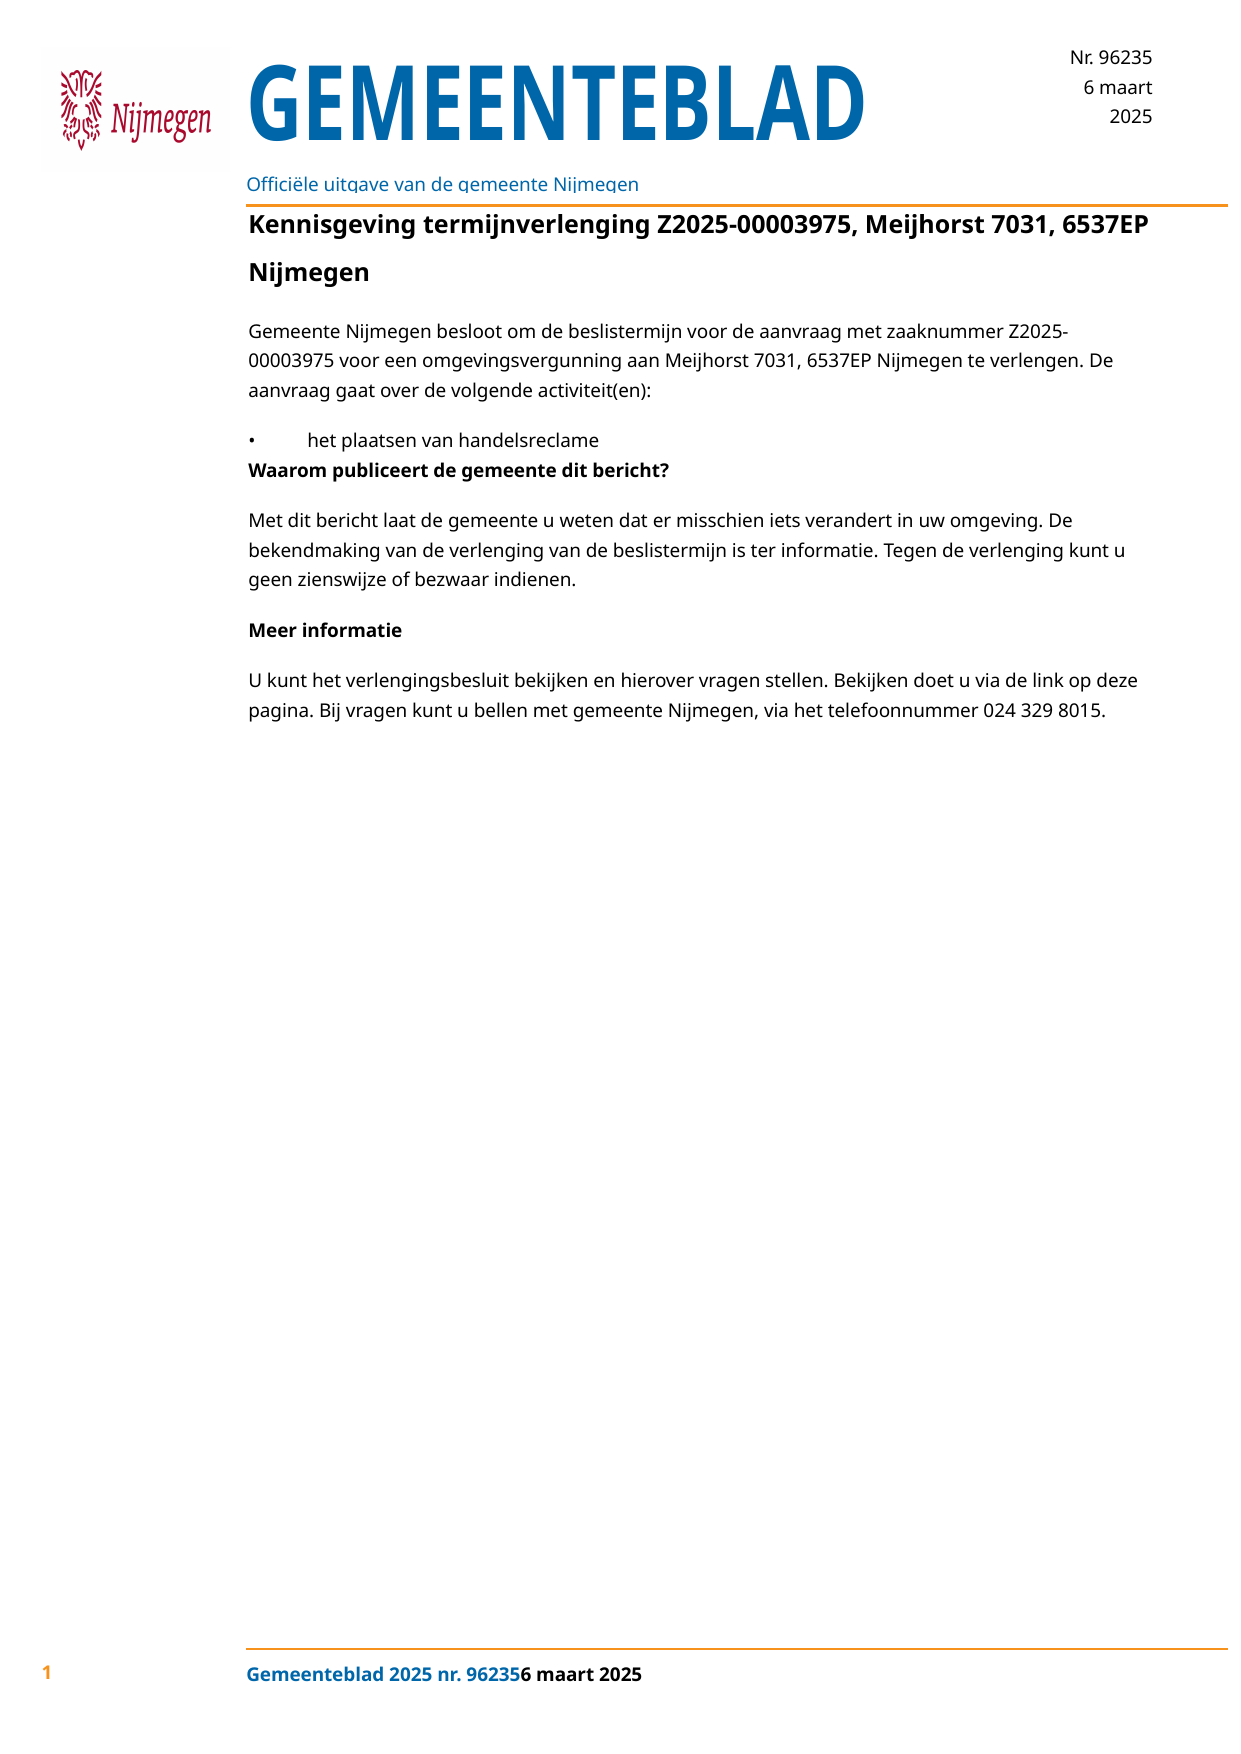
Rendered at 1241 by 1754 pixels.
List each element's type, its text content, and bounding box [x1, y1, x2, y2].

text Gemeente Nijmegen besloot om de beslistermijn voor de aanvraag met zaaknummer Z2025-00003975 voor een omgevingsvergunning aan Meijhorst 7031, 6537EP Nijmegen te verlengen. De aanvraag gaat over de volgende activiteit(en): [248, 318, 1152, 403]
text Meer informatie [248, 617, 1152, 643]
text Met dit bericht laat de gemeente u weten dat er misschien iets verandert in uw omgeving. De bekendmaking van de verlenging van de beslistermijn is ter informatie. Tegen de verlenging kunt u geen zienswijze of bezwaar indienen. [248, 507, 1152, 592]
text Kennisgeving termijnverlenging Z2025-00003975, Meijhorst 7031, 6537EP Nijmegen [248, 207, 1152, 288]
text Waarom publiceert de gemeente dit bericht? [248, 457, 1152, 483]
list het plaatsen van handelsreclame [248, 427, 1152, 453]
text U kunt het verlengingsbesluit bekijken en hierover vragen stellen. Bekijken doet u via de link op deze pagina. Bij vragen kunt u bellen met gemeente Nijmegen, via het telefoonnummer 024 329 8015. [248, 667, 1152, 723]
picture [41, 47, 231, 172]
